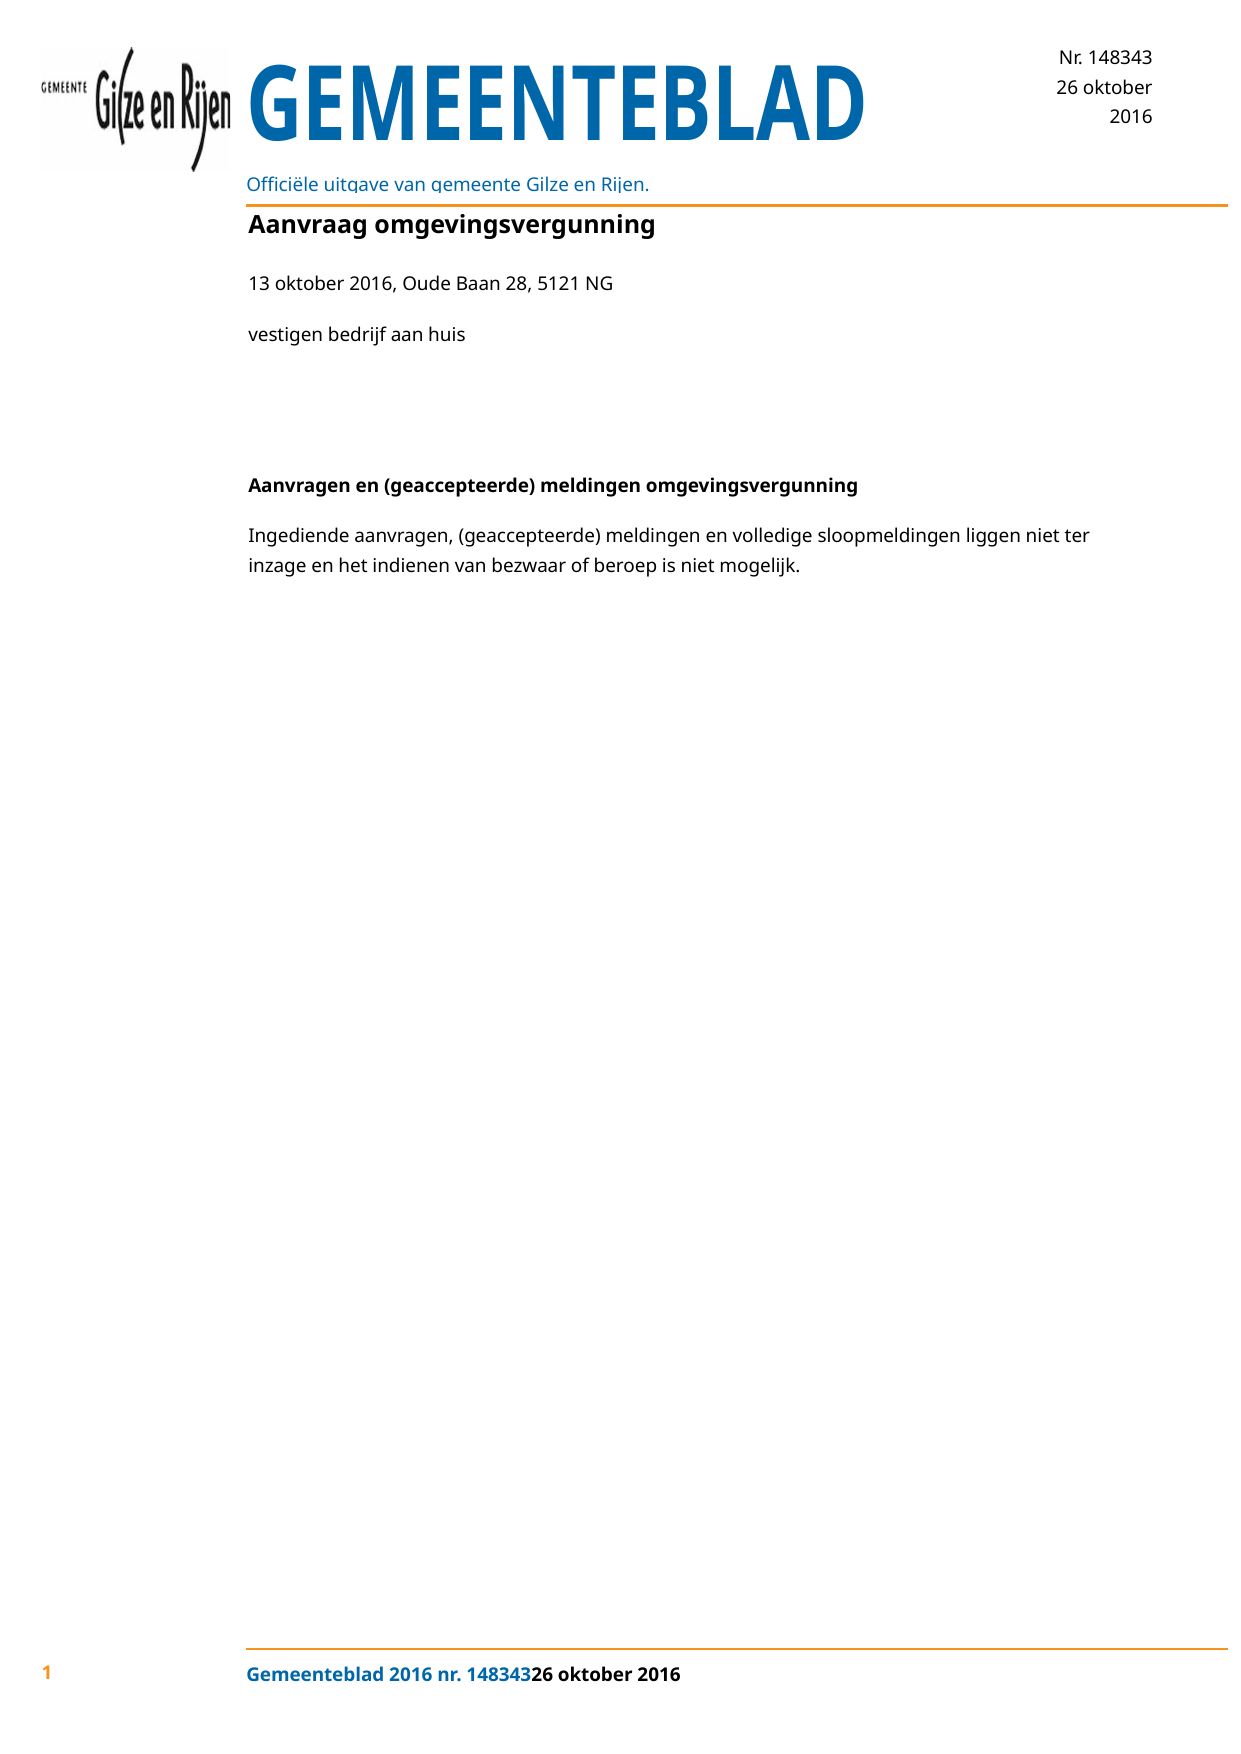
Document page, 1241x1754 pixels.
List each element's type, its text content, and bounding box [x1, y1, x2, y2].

text Ingediende aanvragen, (geaccepteerde) meldingen en volledige sloopmeldingen liggen niet ter inzage en het indienen van bezwaar of beroep is niet mogelijk. [248, 522, 1152, 578]
text vestigen bedrijf aan huis [248, 321, 1152, 346]
text Aanvragen en (geaccepteerde) meldingen omgevingsvergunning [248, 472, 1152, 498]
picture [41, 47, 231, 172]
text Aanvraag omgevingsvergunning [248, 207, 1152, 241]
text 13 oktober 2016, Oude Baan 28, 5121 NG [248, 270, 1152, 296]
